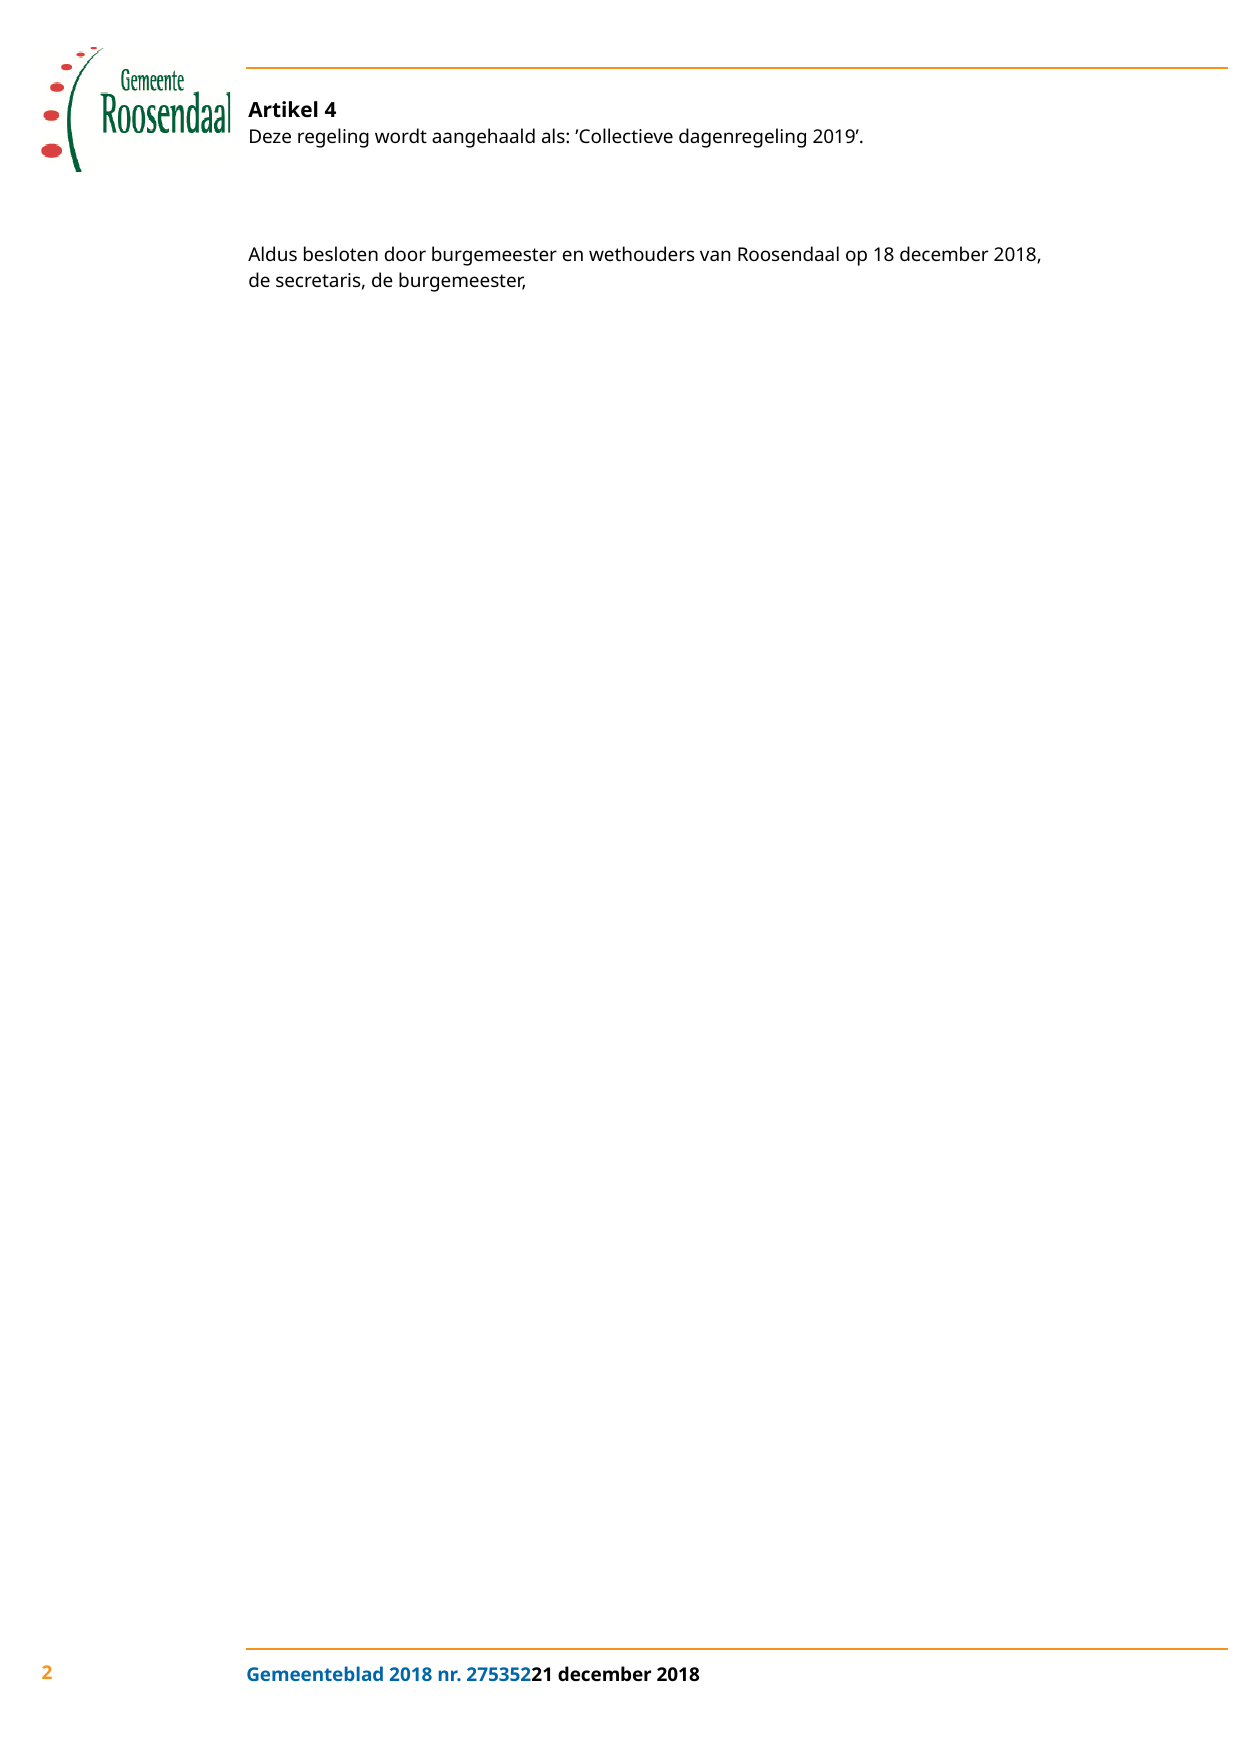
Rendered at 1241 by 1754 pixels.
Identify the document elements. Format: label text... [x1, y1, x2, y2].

picture [41, 47, 231, 172]
text de secretaris, de burgemeester, [248, 267, 1152, 293]
text Aldus besloten door burgemeester en wethouders van Roosendaal op 18 december 2018, [248, 242, 1152, 267]
text Deze regeling wordt aangehaald als: ’Collectieve dagenregeling 2019’. [248, 123, 1152, 149]
text Artikel 4 [248, 95, 1152, 123]
